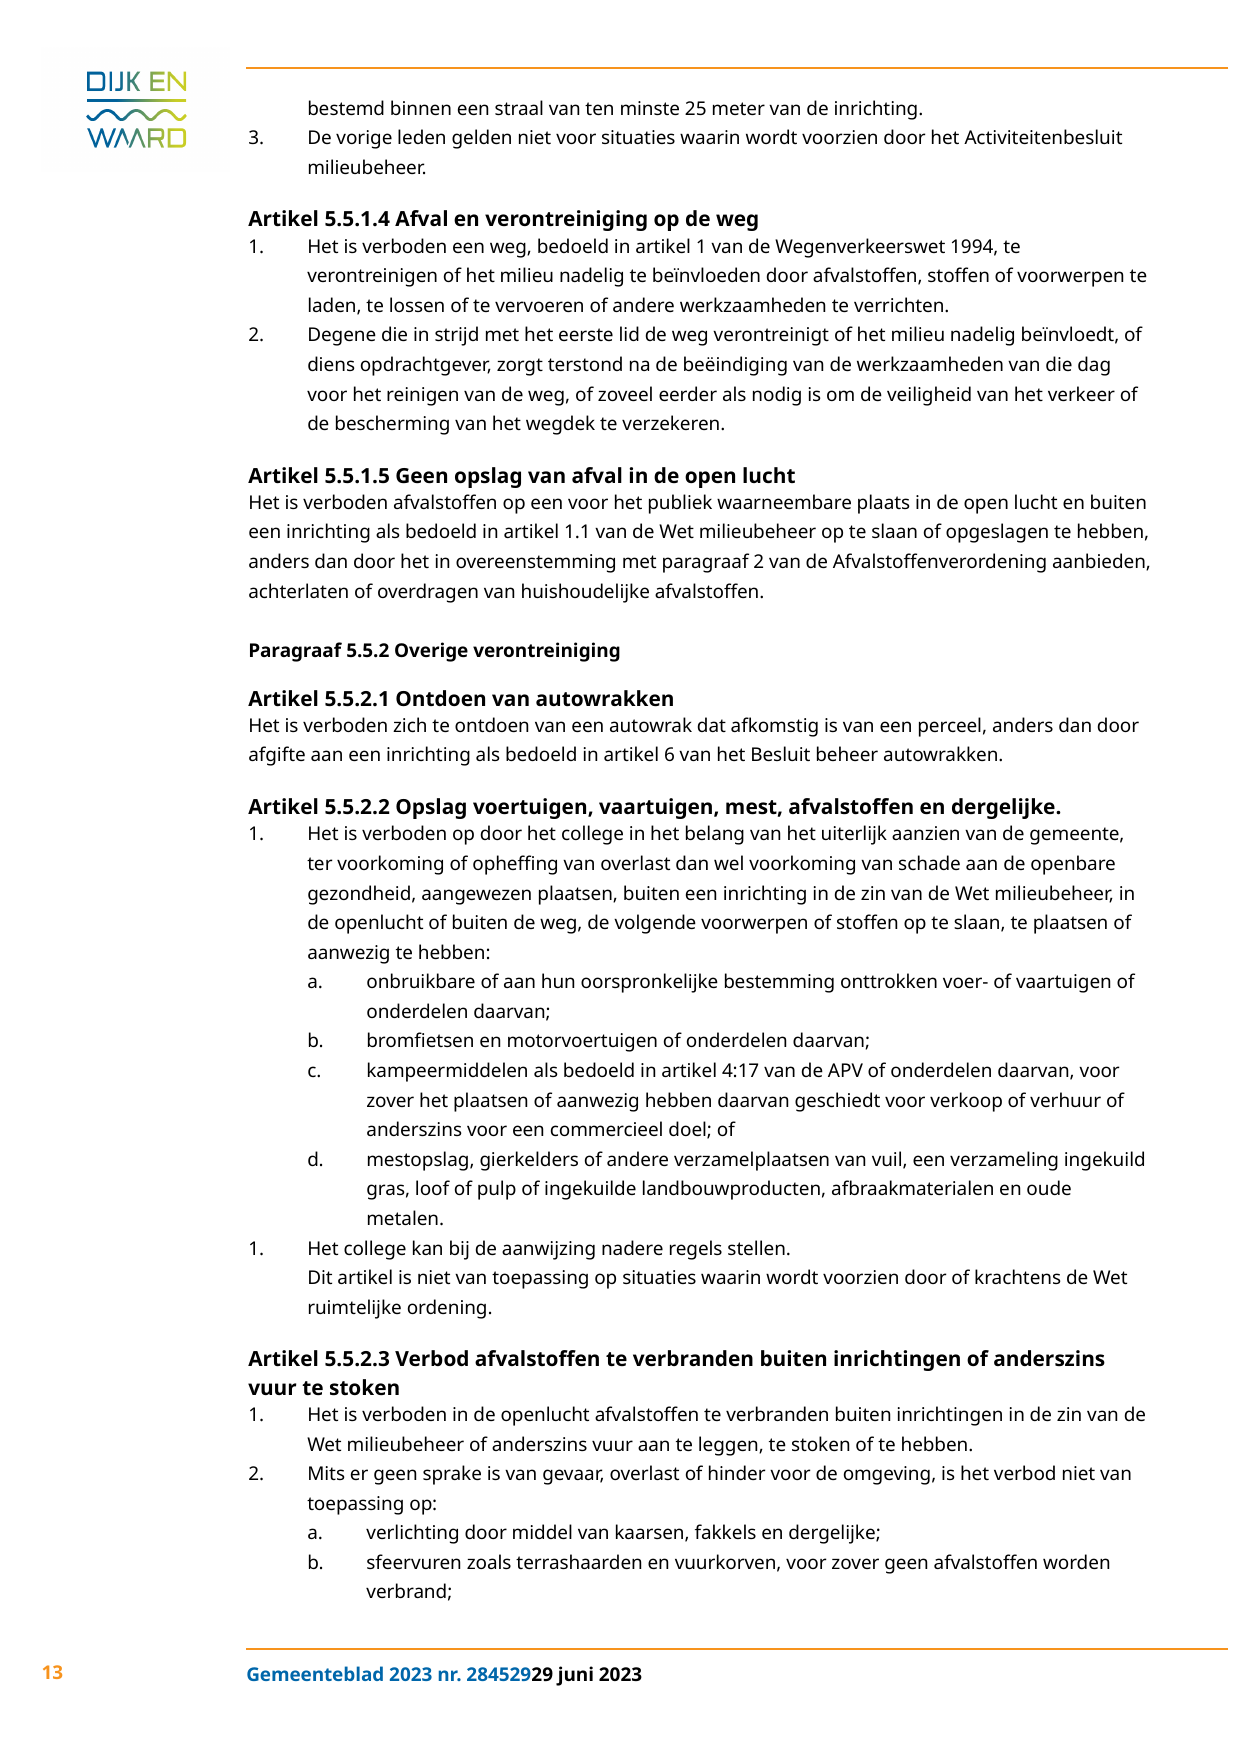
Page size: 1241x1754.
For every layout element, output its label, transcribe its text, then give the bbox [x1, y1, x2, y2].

text Het is verboden afvalstoffen op een voor het publiek waarneembare plaats in de open lucht en buiten een inrichting als bedoeld in artikel 1.1 van de Wet milieubeheer op te slaan of opgeslagen te hebben, anders dan door het in overeenstemming met paragraaf 2 van de Afvalstoffenverordening aanbieden, achterlaten of overdragen van huishoudelijke afvalstoffen. [248, 489, 1152, 604]
list onbruikbare of aan hun oorspronkelijke bestemming onttrokken voer- of vaartuigen of onderdelen daarvan; [307, 968, 1152, 1024]
list bestemd binnen een straal van ten minste 25 meter van de inrichting. [248, 95, 1152, 121]
text Het is verboden zich te ontdoen van een autowrak dat afkomstig is van een perceel, anders dan door afgifte aan een inrichting als bedoeld in artikel 6 van het Besluit beheer autowrakken. [248, 712, 1152, 767]
list Degene die in strijd met het eerste lid de weg verontreinigt of het milieu nadelig beïnvloedt, of diens opdrachtgever, zorgt terstond na de beëindiging van de werkzaamheden van die dag voor het reinigen van de weg, of zoveel eerder als nodig is om de veiligheid van het verkeer of de bescherming van het wegdek te verzekeren. [248, 322, 1152, 436]
text Artikel 5.5.2.3 Verbod afvalstoffen te verbranden buiten inrichtingen of anderszins vuur te stoken [248, 1344, 1152, 1401]
list sfeervuren zoals terrashaarden en vuurkorven, voor zover geen afvalstoffen worden verbrand; [307, 1549, 1152, 1604]
picture [41, 47, 231, 172]
text Paragraaf 5.5.2 Overige verontreiniging [248, 637, 1152, 663]
text Artikel 5.5.2.2 Opslag voertuigen, vaartuigen, mest, afvalstoffen en dergelijke. [248, 792, 1152, 821]
text Artikel 5.5.1.5 Geen opslag van afval in de open lucht [248, 461, 1152, 489]
list Dit artikel is niet van toepassing op situaties waarin wordt voorzien door of krachtens de Wet ruimtelijke ordening. [248, 1264, 1152, 1319]
list bromfietsen en motorvoertuigen of onderdelen daarvan; [307, 1028, 1152, 1053]
list mestopslag, gierkelders of andere verzamelplaatsen van vuil, een verzameling ingekuild gras, loof of pulp of ingekuilde landbouwproducten, afbraakmaterialen en oude metalen. [307, 1146, 1152, 1231]
list De vorige leden gelden niet voor situaties waarin wordt voorzien door het Activiteitenbesluit milieubeheer. [248, 124, 1152, 180]
list Het is verboden in de openlucht afvalstoffen te verbranden buiten inrichtingen in de zin van de Wet milieubeheer of anderszins vuur aan te leggen, te stoken of te hebben. [248, 1401, 1152, 1456]
list verlichting door middel van kaarsen, fakkels en dergelijke; [307, 1519, 1152, 1545]
text Artikel 5.5.1.4 Afval en verontreiniging op de weg [248, 204, 1152, 233]
list Mits er geen sprake is van gevaar, overlast of hinder voor de omgeving, is het verbod niet van toepassing op: [248, 1460, 1152, 1516]
text Artikel 5.5.2.1 Ontdoen van autowrakken [248, 684, 1152, 712]
list Het is verboden een weg, bedoeld in artikel 1 van de Wegenverkeerswet 1994, te verontreinigen of het milieu nadelig te beïnvloeden door afvalstoffen, stoffen of voorwerpen te laden, te lossen of te vervoeren of andere werkzaamheden te verrichten. [248, 233, 1152, 318]
list kampeermiddelen als bedoeld in artikel 4:17 van de APV of onderdelen daarvan, voor zover het plaatsen of aanwezig hebben daarvan geschiedt voor verkoop of verhuur of anderszins voor een commercieel doel; of [307, 1057, 1152, 1142]
list Het is verboden op door het college in het belang van het uiterlijk aanzien van de gemeente, ter voorkoming of opheffing van overlast dan wel voorkoming van schade aan de openbare gezondheid, aangewezen plaatsen, buiten een inrichting in de zin van de Wet milieubeheer, in de openlucht of buiten de weg, de volgende voorwerpen of stoffen op te slaan, te plaatsen of aanwezig te hebben: [248, 821, 1152, 964]
list Het college kan bij de aanwijzing nadere regels stellen. [248, 1235, 1152, 1260]
